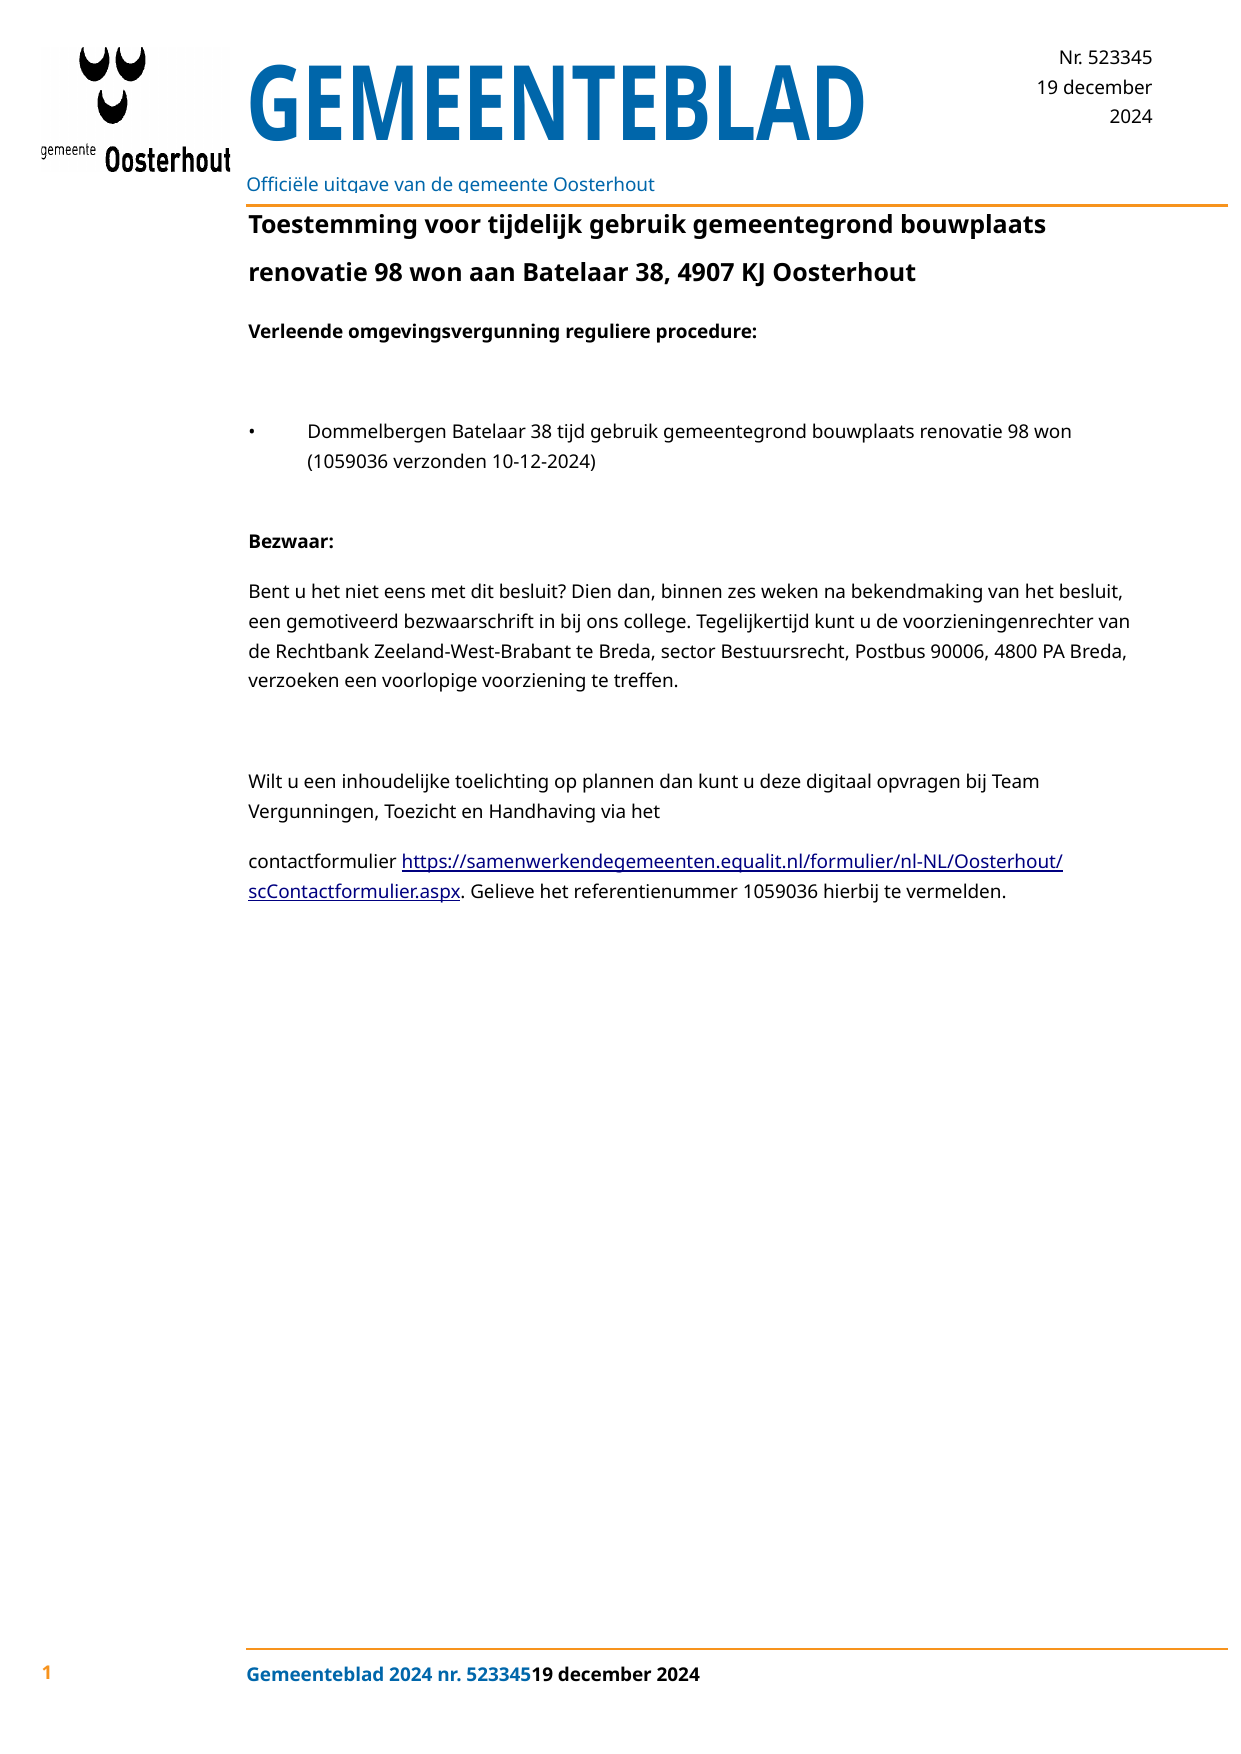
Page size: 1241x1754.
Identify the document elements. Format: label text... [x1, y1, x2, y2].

text Bent u het niet eens met dit besluit? Dien dan, binnen zes weken na bekendmaking van het besluit, een gemotiveerd bezwaarschrift in bij ons college. Tegelijkertijd kunt u de voorzieningenrechter van de Rechtbank Zeeland-West-Brabant te Breda, sector Bestuursrecht, Postbus 90006, 4800 PA Breda, verzoeken een voorlopige voorziening te treffen. [248, 579, 1152, 693]
text Verleende omgevingsvergunning reguliere procedure: [248, 318, 1152, 344]
picture [41, 47, 231, 172]
text Toestemming voor tijdelijk gebruik gemeentegrond bouwplaats renovatie 98 won aan Batelaar 38, 4907 KJ Oosterhout [248, 207, 1152, 288]
list Dommelbergen Batelaar 38 tijd gebruik gemeentegrond bouwplaats renovatie 98 won (1059036 verzonden 10-12-2024) [248, 419, 1152, 474]
text Bezwaar: [248, 528, 1152, 554]
text contactformulier https://samenwerkendegemeenten.equalit.nl/formulier/nl-NL/Oosterhout/scContactformulier.aspx. Gelieve het referentienummer 1059036 hierbij te vermelden. [248, 848, 1152, 904]
text Wilt u een inhoudelijke toelichting op plannen dan kunt u deze digitaal opvragen bij Team Vergunningen, Toezicht en Handhaving via het [248, 768, 1152, 824]
